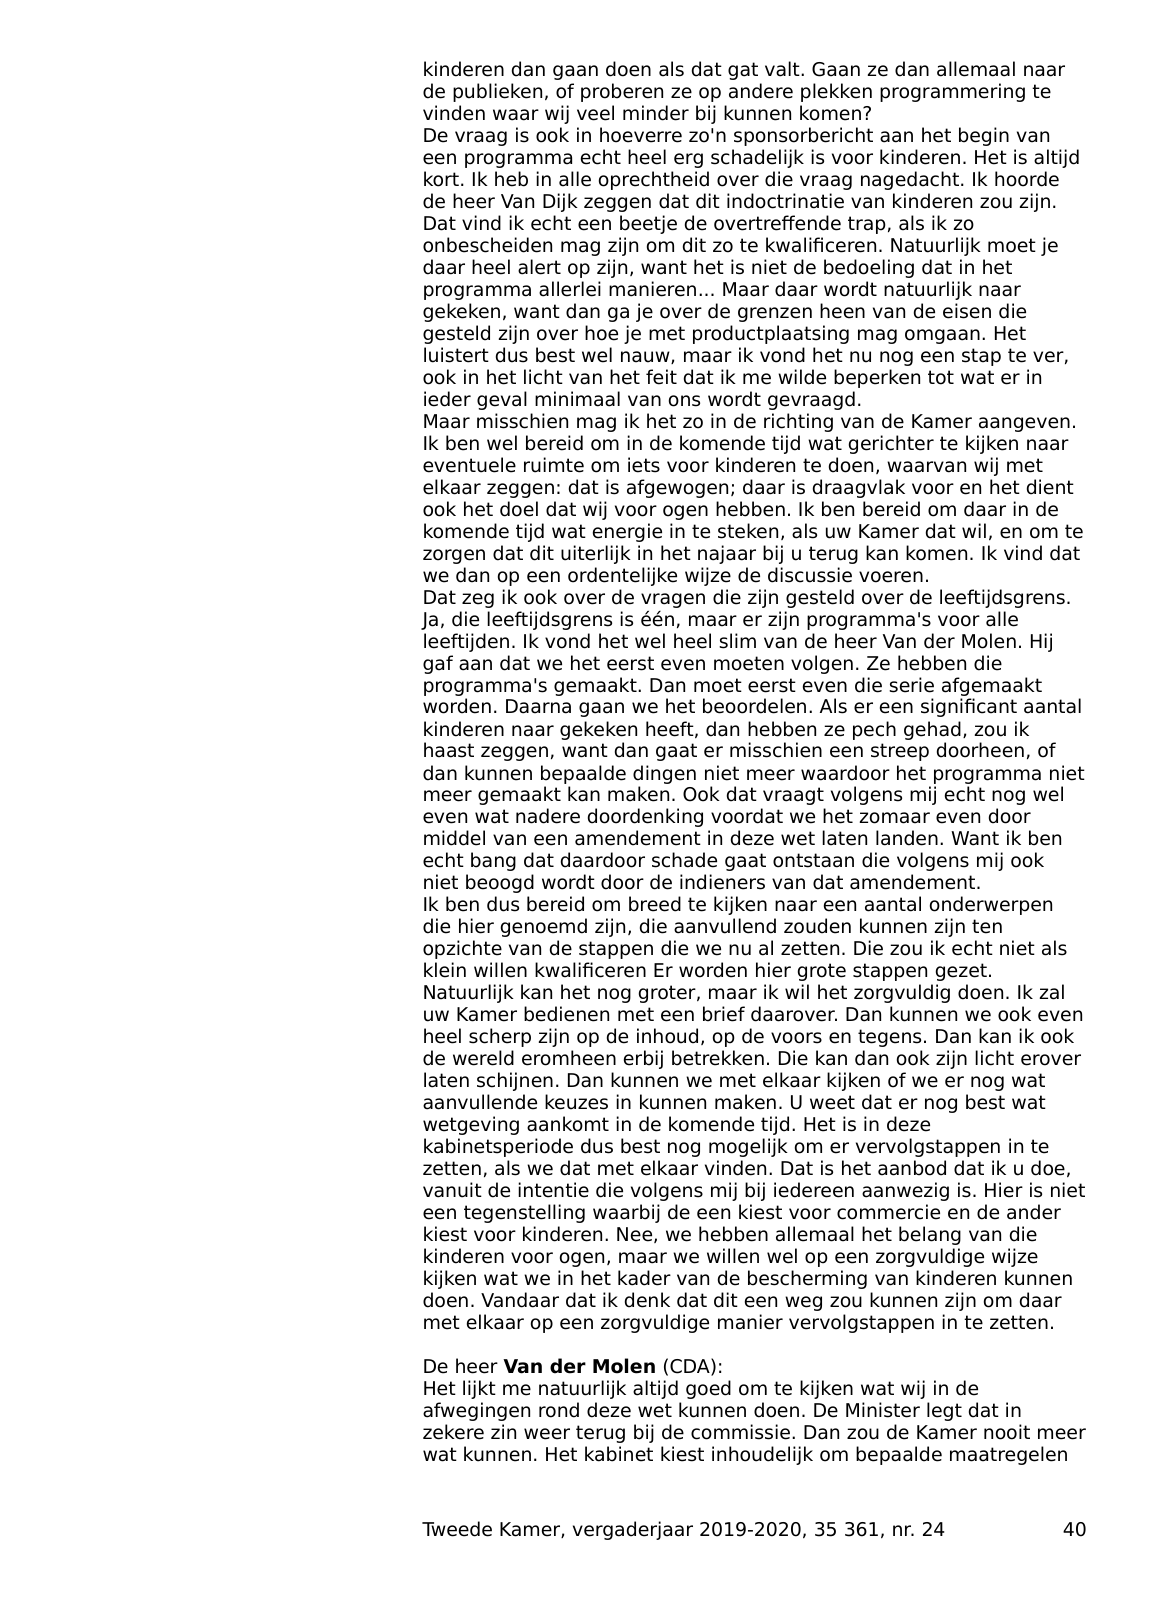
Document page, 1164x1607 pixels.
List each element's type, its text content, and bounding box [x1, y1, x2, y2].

text kinderen dan gaan doen als dat gat valt. Gaan ze dan allemaal naar de publieken, of proberen ze op andere plekken programmering te vinden waar wij veel minder bij kunnen komen? [422, 59, 1087, 125]
text Het lijkt me natuurlijk altijd goed om te kijken wat wij in de afwegingen rond deze wet kunnen doen. De Minister legt dat in zekere zin weer terug bij de commissie. Dan zou de Kamer nooit meer wat kunnen. Het kabinet kiest inhoudelijk om bepaalde maatregelen [422, 1378, 1087, 1466]
text Maar misschien mag ik het zo in de richting van de Kamer aangeven. Ik ben wel bereid om in de komende tijd wat gerichter te kijken naar eventuele ruimte om iets voor kinderen te doen, waarvan wij met elkaar zeggen: dat is afgewogen; daar is draagvlak voor en het dient ook het doel dat wij voor ogen hebben. Ik ben bereid om daar in de komende tijd wat energie in te steken, als uw Kamer dat wil, en om te zorgen dat dit uiterlijk in het najaar bij u terug kan komen. Ik vind dat we dan op een ordentelijke wijze de discussie voeren. [422, 411, 1087, 587]
text Dat zeg ik ook over de vragen die zijn gesteld over de leeftijdsgrens. Ja, die leeftijdsgrens is één, maar er zijn programma's voor alle leeftijden. Ik vond het wel heel slim van de heer Van der Molen. Hij gaf aan dat we het eerst even moeten volgen. Ze hebben die programma's gemaakt. Dan moet eerst even die serie afgemaakt worden. Daarna gaan we het beoordelen. Als er een significant aantal kinderen naar gekeken heeft, dan hebben ze pech gehad, zou ik haast zeggen, want dan gaat er misschien een streep doorheen, of dan kunnen bepaalde dingen niet meer waardoor het programma niet meer gemaakt kan maken. Ook dat vraagt volgens mij echt nog wel even wat nadere doordenking voordat we het zomaar even door middel van een amendement in deze wet laten landen. Want ik ben echt bang dat daardoor schade gaat ontstaan die volgens mij ook niet beoogd wordt door de indieners van dat amendement. [422, 587, 1087, 894]
text Ik ben dus bereid om breed te kijken naar een aantal onderwerpen die hier genoemd zijn, die aanvullend zouden kunnen zijn ten opzichte van de stappen die we nu al zetten. Die zou ik echt niet als klein willen kwalificeren Er worden hier grote stappen gezet. Natuurlijk kan het nog groter, maar ik wil het zorgvuldig doen. Ik zal uw Kamer bedienen met een brief daarover. Dan kunnen we ook even heel scherp zijn op de inhoud, op de voors en tegens. Dan kan ik ook de wereld eromheen erbij betrekken. Die kan dan ook zijn licht erover laten schijnen. Dan kunnen we met elkaar kijken of we er nog wat aanvullende keuzes in kunnen maken. U weet dat er nog best wat wetgeving aankomt in de komende tijd. Het is in deze kabinetsperiode dus best nog mogelijk om er vervolgstappen in te zetten, als we dat met elkaar vinden. Dat is het aanbod dat ik u doe, vanuit de intentie die volgens mij bij iedereen aanwezig is. Hier is niet een tegenstelling waarbij de een kiest voor commercie en de ander kiest voor kinderen. Nee, we hebben allemaal het belang van die kinderen voor ogen, maar we willen wel op een zorgvuldige wijze kijken wat we in het kader van de bescherming van kinderen kunnen doen. Vandaar dat ik denk dat dit een weg zou kunnen zijn om daar met elkaar op een zorgvuldige manier vervolgstappen in te zetten. [422, 894, 1087, 1334]
text De heer Van der Molen (CDA): [422, 1356, 1087, 1378]
text De vraag is ook in hoeverre zo'n sponsorbericht aan het begin van een programma echt heel erg schadelijk is voor kinderen. Het is altijd kort. Ik heb in alle oprechtheid over die vraag nagedacht. Ik hoorde de heer Van Dijk zeggen dat dit indoctrinatie van kinderen zou zijn. Dat vind ik echt een beetje de overtreffende trap, als ik zo onbescheiden mag zijn om dit zo te kwalificeren. Natuurlijk moet je daar heel alert op zijn, want het is niet de bedoeling dat in het programma allerlei manieren... Maar daar wordt natuurlijk naar gekeken, want dan ga je over de grenzen heen van de eisen die gesteld zijn over hoe je met productplaatsing mag omgaan. Het luistert dus best wel nauw, maar ik vond het nu nog een stap te ver, ook in het licht van het feit dat ik me wilde beperken tot wat er in ieder geval minimaal van ons wordt gevraagd. [422, 125, 1087, 411]
